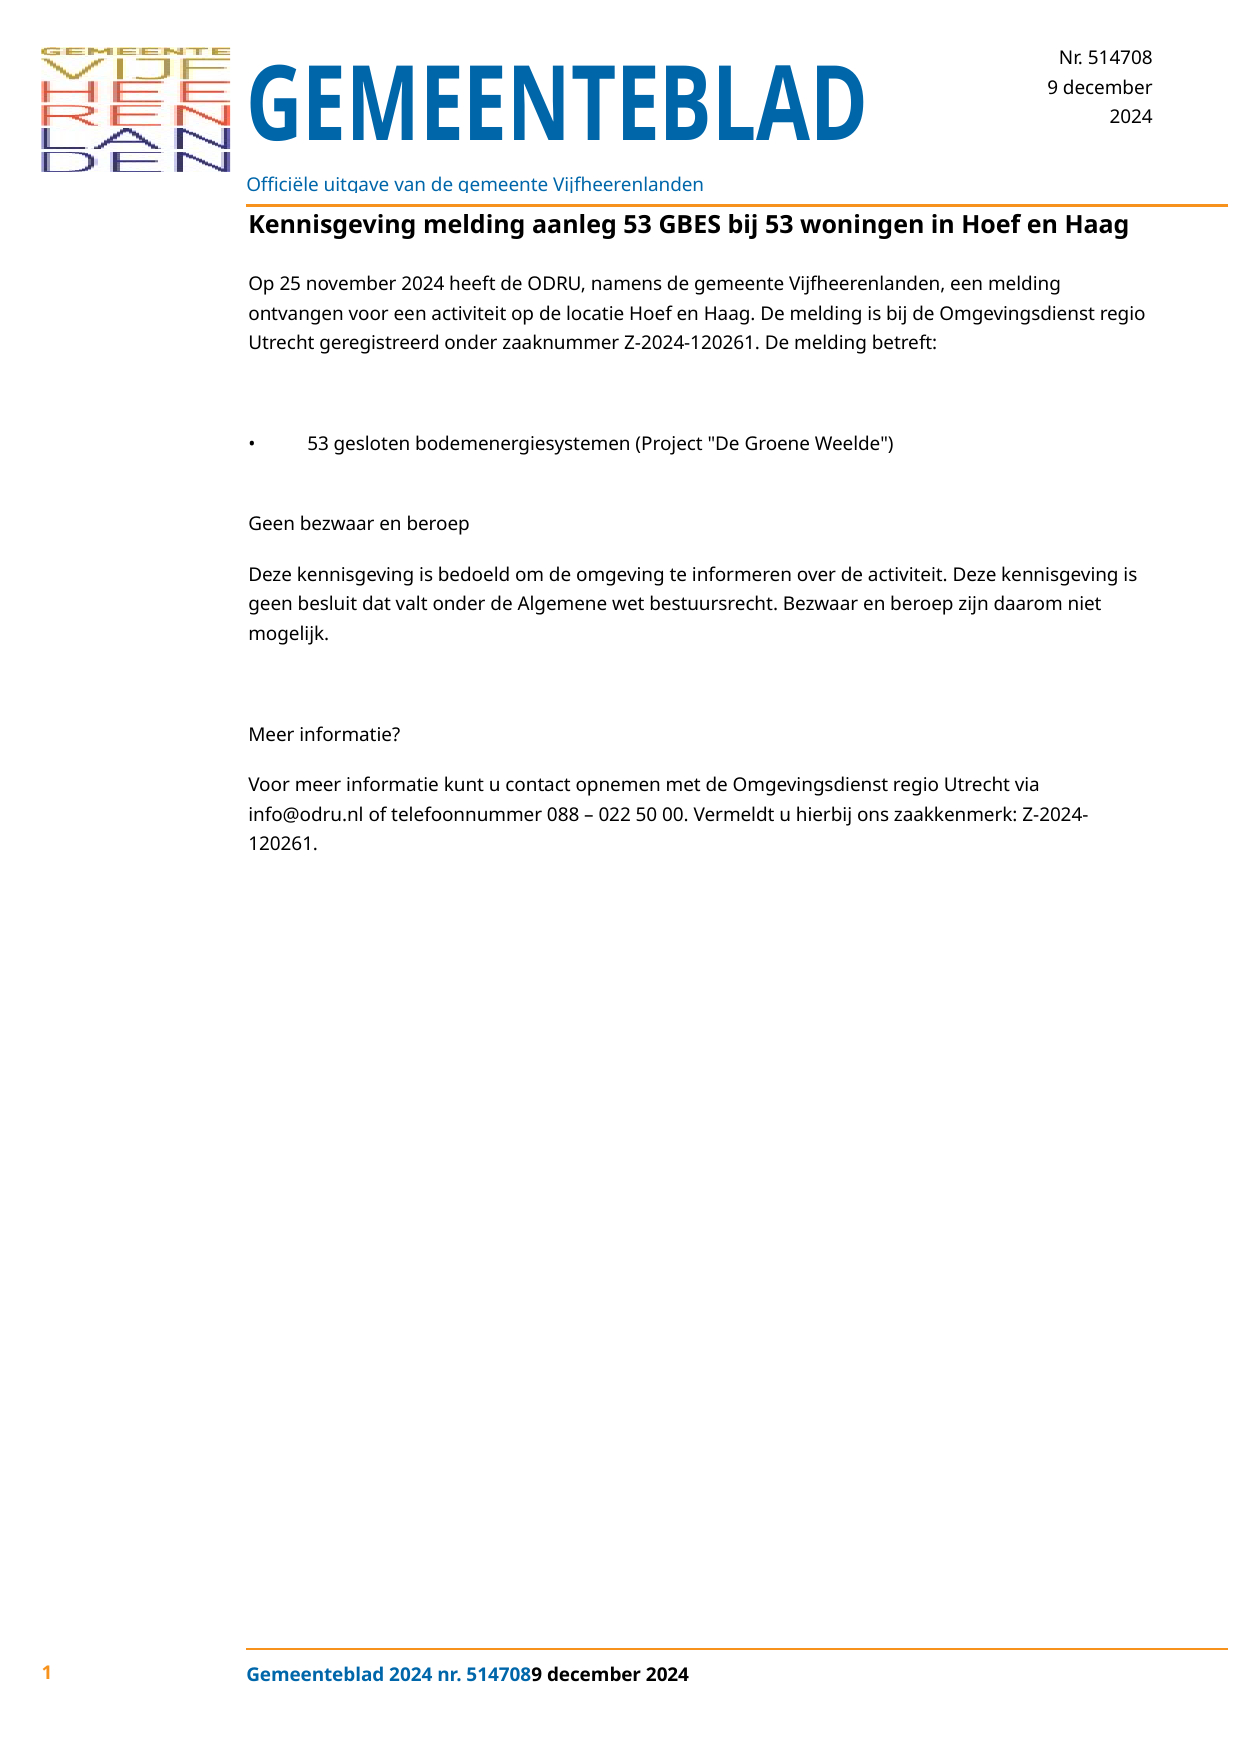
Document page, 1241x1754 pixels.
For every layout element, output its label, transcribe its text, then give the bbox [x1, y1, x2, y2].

text Deze kennisgeving is bedoeld om de omgeving te informeren over de activiteit. Deze kennisgeving is geen besluit dat valt onder de Algemene wet bestuursrecht. Bezwaar en beroep zijn daarom niet mogelijk. [248, 561, 1152, 646]
text Geen bezwaar en beroep [248, 510, 1152, 536]
text Meer informatie? [248, 721, 1152, 746]
text Kennisgeving melding aanleg 53 GBES bij 53 woningen in Hoef en Haag [248, 207, 1152, 241]
list 53 gesloten bodemenergiesystemen (Project "De Groene Weelde") [248, 430, 1152, 456]
picture [41, 47, 231, 172]
text Voor meer informatie kunt u contact opnemen met de Omgevingsdienst regio Utrecht via info@odru.nl of telefoonnummer 088 – 022 50 00. Vermeldt u hierbij ons zaakkenmerk: Z-2024-120261. [248, 771, 1152, 856]
text Op 25 november 2024 heeft de ODRU, namens de gemeente Vijfheerenlanden, een melding ontvangen voor een activiteit op de locatie Hoef en Haag. De melding is bij de Omgevingsdienst regio Utrecht geregistreerd onder zaaknummer Z-2024-120261. De melding betreft: [248, 270, 1152, 355]
